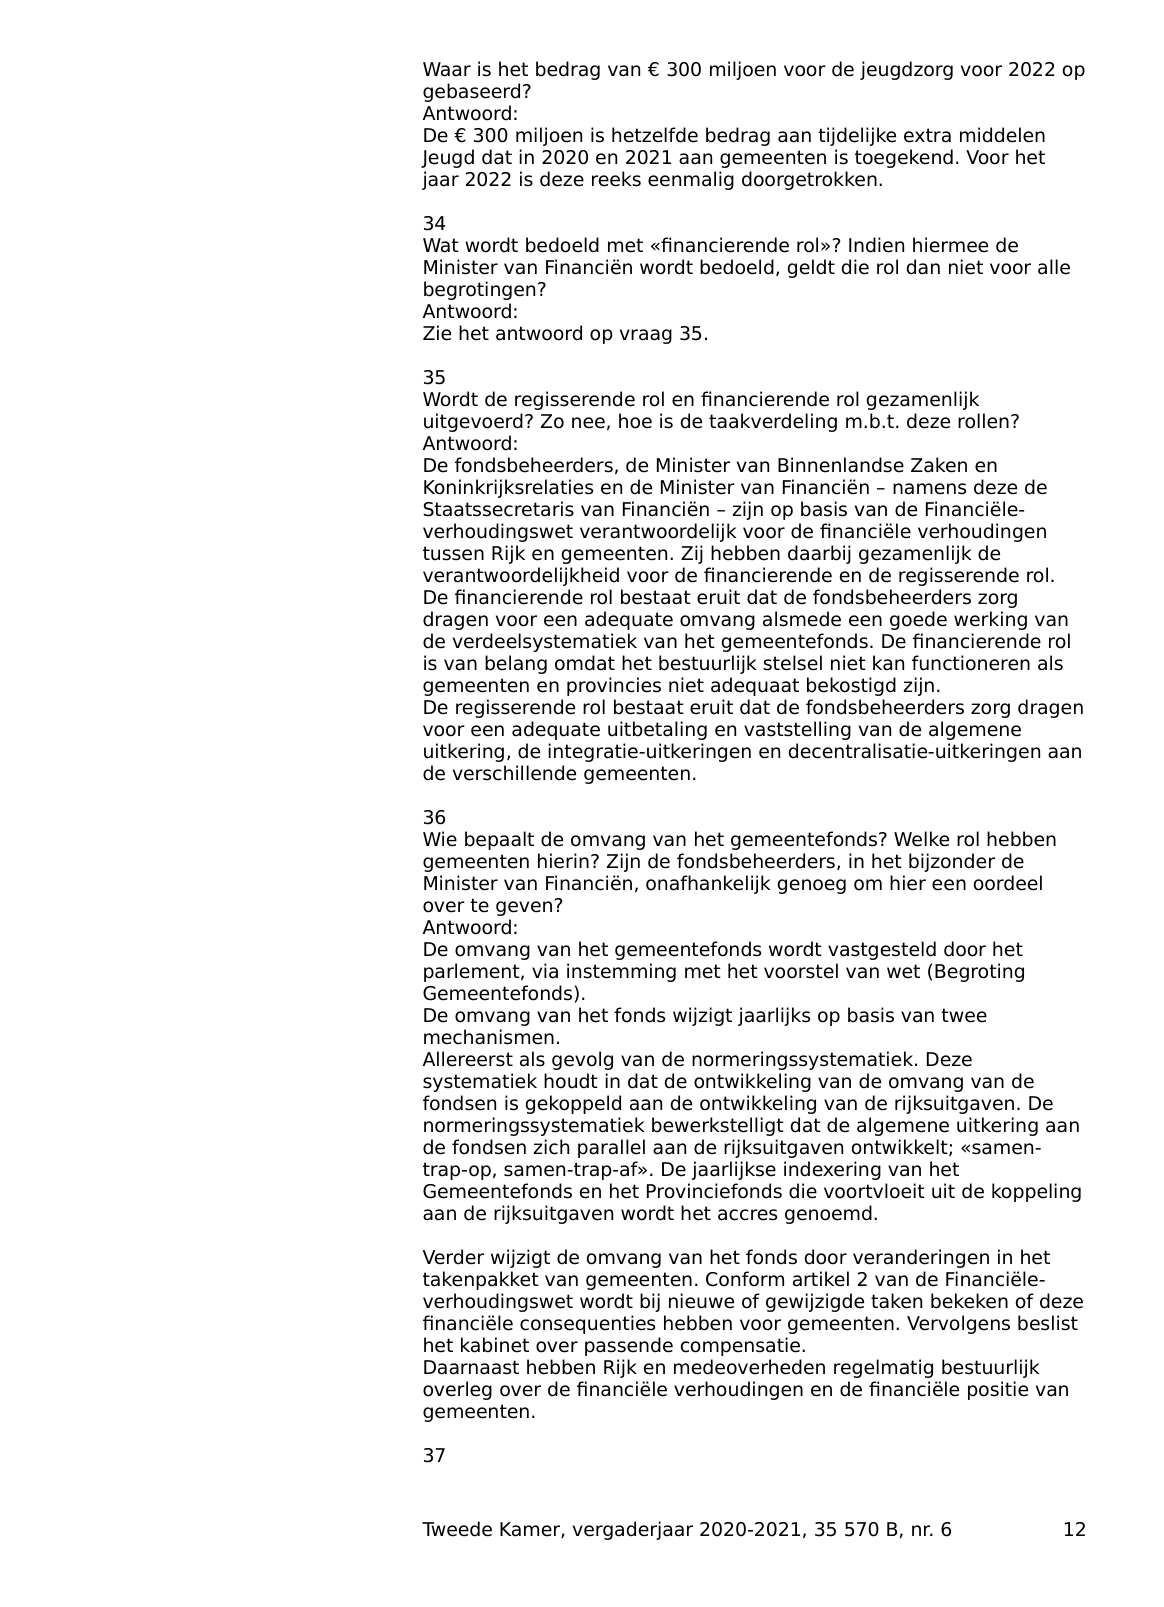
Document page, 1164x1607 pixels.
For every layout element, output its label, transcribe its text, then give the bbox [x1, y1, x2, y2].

text Antwoord: [422, 917, 1087, 939]
text De financierende rol bestaat eruit dat de fondsbeheerders zorg dragen voor een adequate omvang alsmede een goede werking van de verdeelsystematiek van het gemeentefonds. De financierende rol is van belang omdat het bestuurlijk stelsel niet kan functioneren als gemeenten en provincies niet adequaat bekostigd zijn. [422, 587, 1087, 697]
text De omvang van het gemeentefonds wordt vastgesteld door het parlement, via instemming met het voorstel van wet (Begroting Gemeentefonds). [422, 939, 1087, 1005]
text Allereerst als gevolg van de normeringssystematiek. Deze systematiek houdt in dat de ontwikkeling van de omvang van de fondsen is gekoppeld aan de ontwikkeling van de rijksuitgaven. De normeringssystematiek bewerkstelligt dat de algemene uitkering aan de fondsen zich parallel aan de rijksuitgaven ontwikkelt; «samen-trap-op, samen-trap-af». De jaarlijkse indexering van het Gemeentefonds en het Provinciefonds die voortvloeit uit de koppeling aan de rijksuitgaven wordt het accres genoemd. [422, 1049, 1087, 1224]
text Wordt de regisserende rol en financierende rol gezamenlijk uitgevoerd? Zo nee, hoe is de taakverdeling m.b.t. deze rollen? [422, 389, 1087, 433]
text Zie het antwoord op vraag 35. [422, 323, 1087, 345]
text Verder wijzigt de omvang van het fonds door veranderingen in het takenpakket van gemeenten. Conform artikel 2 van de Financiële-verhoudingswet wordt bij nieuwe of gewijzigde taken bekeken of deze financiële consequenties hebben voor gemeenten. Vervolgens beslist het kabinet over passende compensatie. [422, 1247, 1087, 1357]
text De € 300 miljoen is hetzelfde bedrag aan tijdelijke extra middelen Jeugd dat in 2020 en 2021 aan gemeenten is toegekend. Voor het jaar 2022 is deze reeks eenmalig doorgetrokken. [422, 125, 1087, 191]
text De regisserende rol bestaat eruit dat de fondsbeheerders zorg dragen voor een adequate uitbetaling en vaststelling van de algemene uitkering, de integratie-uitkeringen en decentralisatie-uitkeringen aan de verschillende gemeenten. [422, 697, 1087, 785]
text Daarnaast hebben Rijk en medeoverheden regelmatig bestuurlijk overleg over de financiële verhoudingen en de financiële positie van gemeenten. [422, 1357, 1087, 1423]
text Antwoord: [422, 301, 1087, 323]
text Wie bepaalt de omvang van het gemeentefonds? Welke rol hebben gemeenten hierin? Zijn de fondsbeheerders, in het bijzonder de Minister van Financiën, onafhankelijk genoeg om hier een oordeel over te geven? [422, 829, 1087, 917]
text De fondsbeheerders, de Minister van Binnenlandse Zaken en Koninkrijksrelaties en de Minister van Financiën – namens deze de Staatssecretaris van Financiën – zijn op basis van de Financiële-verhoudingswet verantwoordelijk voor de financiële verhoudingen tussen Rijk en gemeenten. Zij hebben daarbij gezamenlijk de verantwoordelijkheid voor de financierende en de regisserende rol. [422, 455, 1087, 587]
text 36 [422, 807, 1087, 829]
text 35 [422, 367, 1087, 389]
text Antwoord: [422, 433, 1087, 455]
text 34 [422, 213, 1087, 235]
text Wat wordt bedoeld met «financierende rol»? Indien hiermee de Minister van Financiën wordt bedoeld, geldt die rol dan niet voor alle begrotingen? [422, 235, 1087, 301]
text Antwoord: [422, 103, 1087, 125]
text Waar is het bedrag van € 300 miljoen voor de jeugdzorg voor 2022 op gebaseerd? [422, 59, 1087, 103]
text 37 [422, 1445, 1087, 1467]
text De omvang van het fonds wijzigt jaarlijks op basis van twee mechanismen. [422, 1005, 1087, 1049]
